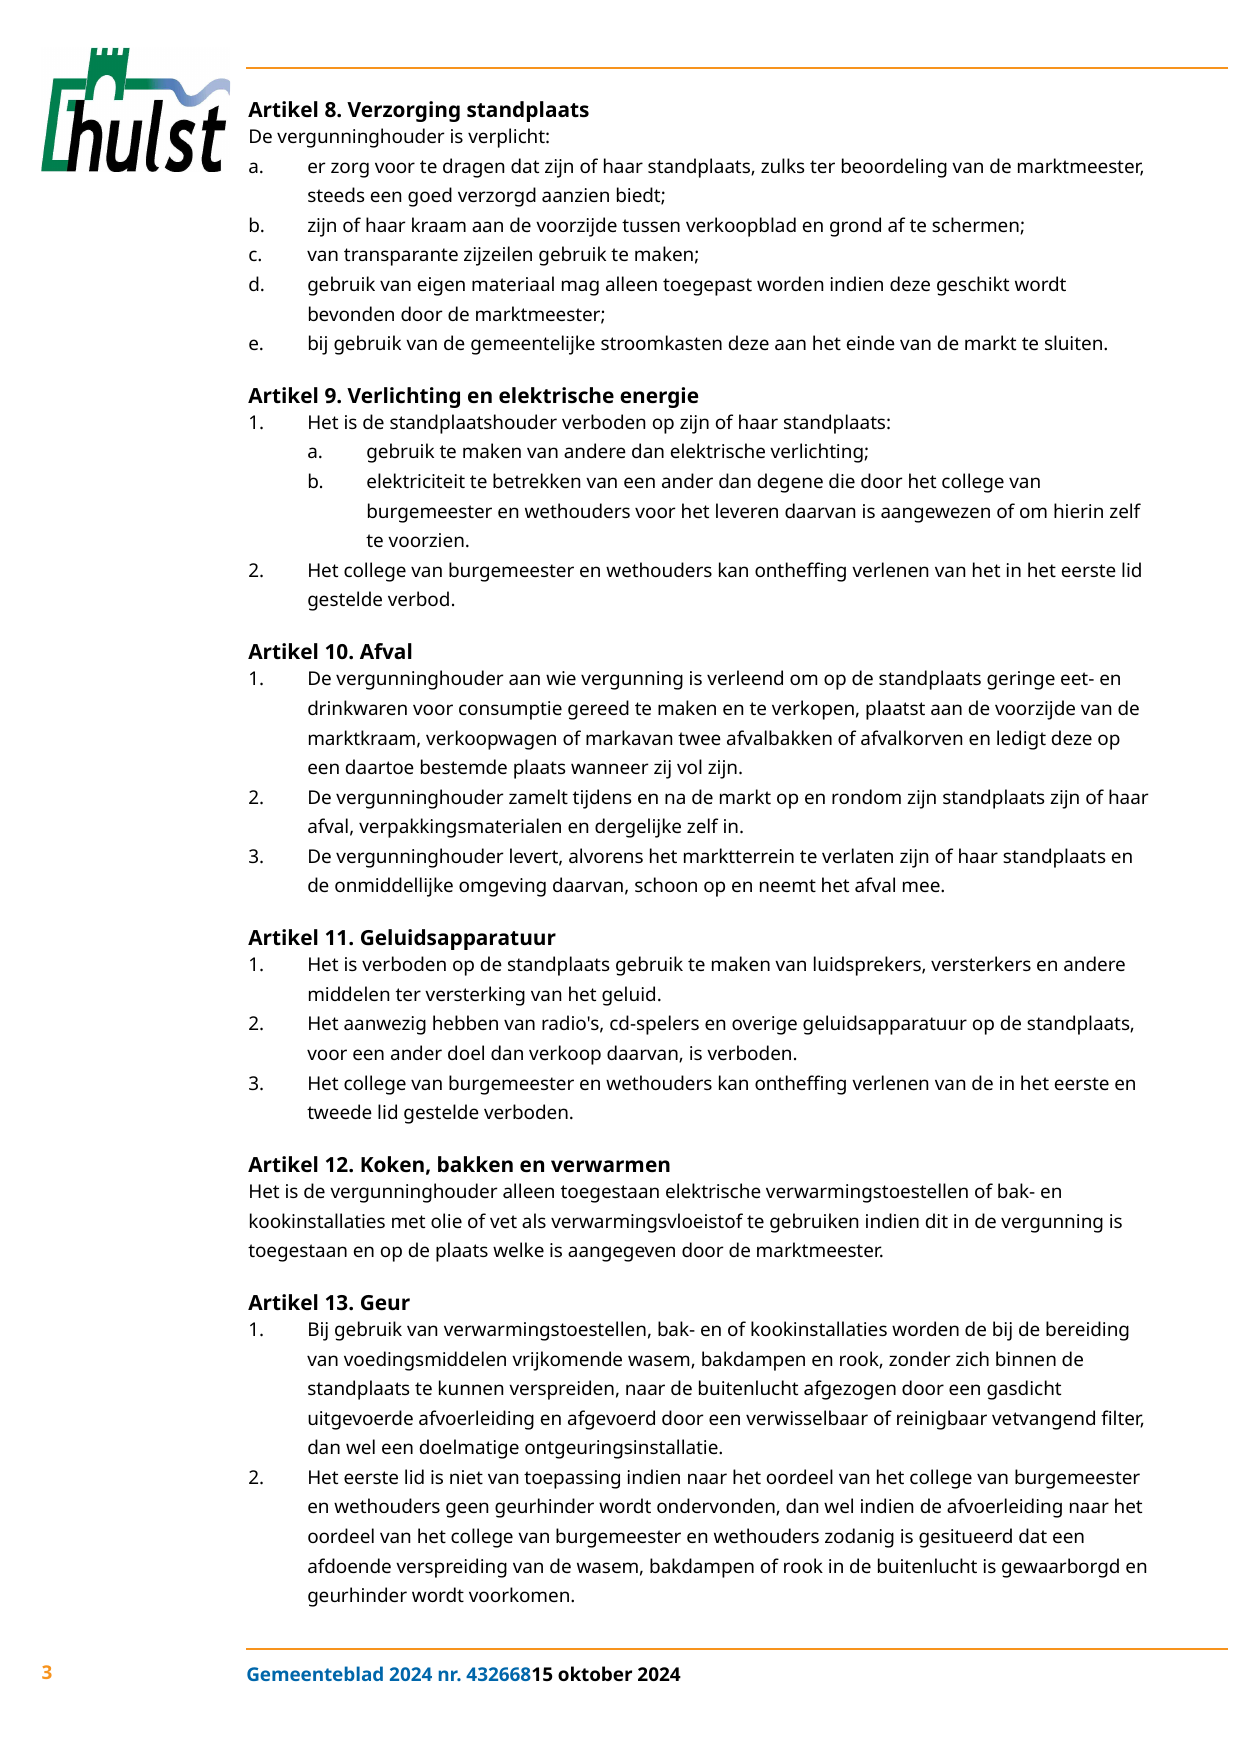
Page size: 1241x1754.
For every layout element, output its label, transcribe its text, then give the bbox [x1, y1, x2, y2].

list van transparante zijzeilen gebruik te maken; [248, 242, 1152, 267]
text Artikel 13. Geur [248, 1288, 1152, 1316]
list bij gebruik van de gemeentelijke stroomkasten deze aan het einde van de markt te sluiten. [248, 330, 1152, 356]
list De vergunninghouder aan wie vergunning is verleend om op de standplaats geringe eet- en drinkwaren voor consumptie gereed te maken en te verkopen, plaatst aan de voorzijde van de marktkraam, verkoopwagen of markavan twee afvalbakken of afvalkorven en ledigt deze op een daartoe bestemde plaats wanneer zij vol zijn. [248, 666, 1152, 780]
picture [41, 47, 231, 172]
text De vergunninghouder is verplicht: [248, 123, 1152, 149]
text Artikel 11. Geluidsapparatuur [248, 923, 1152, 951]
list elektriciteit te betrekken van een ander dan degene die door het college van burgemeester en wethouders voor het leveren daarvan is aangewezen of om hierin zelf te voorzien. [307, 468, 1152, 553]
list Het eerste lid is niet van toepassing indien naar het oordeel van het college van burgemeester en wethouders geen geurhinder wordt ondervonden, dan wel indien de afvoerleiding naar het oordeel van het college van burgemeester en wethouders zodanig is gesitueerd dat een afdoende verspreiding van de wasem, bakdampen of rook in de buitenlucht is gewaarborgd en geurhinder wordt voorkomen. [248, 1464, 1152, 1608]
list gebruik te maken van andere dan elektrische verlichting; [307, 439, 1152, 464]
text Artikel 8. Verzorging standplaats [248, 95, 1152, 123]
list De vergunninghouder levert, alvorens het marktterrein te verlaten zijn of haar standplaats en de onmiddellijke omgeving daarvan, schoon op en neemt het afval mee. [248, 843, 1152, 898]
list zijn of haar kraam aan de voorzijde tussen verkoopblad en grond af te schermen; [248, 212, 1152, 238]
text Artikel 9. Verlichting en elektrische energie [248, 381, 1152, 409]
list Bij gebruik van verwarmingstoestellen, bak- en of kookinstallaties worden de bij de bereiding van voedingsmiddelen vrijkomende wasem, bakdampen en rook, zonder zich binnen de standplaats te kunnen verspreiden, naar de buitenlucht afgezogen door een gasdicht uitgevoerde afvoerleiding en afgevoerd door een verwisselbaar of reinigbaar vetvangend filter, dan wel een doelmatige ontgeuringsinstallatie. [248, 1316, 1152, 1460]
list Het college van burgemeester en wethouders kan ontheffing verlenen van het in het eerste lid gestelde verbod. [248, 557, 1152, 612]
text Het is de vergunninghouder alleen toegestaan elektrische verwarmingstoestellen of bak- en kookinstallaties met olie of vet als verwarmingsvloeistof te gebruiken indien dit in de vergunning is toegestaan en op de plaats welke is aangegeven door de marktmeester. [248, 1178, 1152, 1263]
list gebruik van eigen materiaal mag alleen toegepast worden indien deze geschikt wordt bevonden door de marktmeester; [248, 271, 1152, 326]
list Het is verboden op de standplaats gebruik te maken van luidsprekers, versterkers en andere middelen ter versterking van het geluid. [248, 951, 1152, 1007]
text Artikel 12. Koken, bakken en verwarmen [248, 1150, 1152, 1178]
list De vergunninghouder zamelt tijdens en na de markt op en rondom zijn standplaats zijn of haar afval, verpakkingsmaterialen en dergelijke zelf in. [248, 784, 1152, 839]
list Het aanwezig hebben van radio's, cd-spelers en overige geluidsapparatuur op de standplaats, voor een ander doel dan verkoop daarvan, is verboden. [248, 1011, 1152, 1066]
text Artikel 10. Afval [248, 637, 1152, 666]
list Het college van burgemeester en wethouders kan ontheffing verlenen van de in het eerste en tweede lid gestelde verboden. [248, 1070, 1152, 1125]
list Het is de standplaatshouder verboden op zijn of haar standplaats: [248, 409, 1152, 435]
list er zorg voor te dragen dat zijn of haar standplaats, zulks ter beoordeling van de marktmeester, steeds een goed verzorgd aanzien biedt; [248, 153, 1152, 208]
